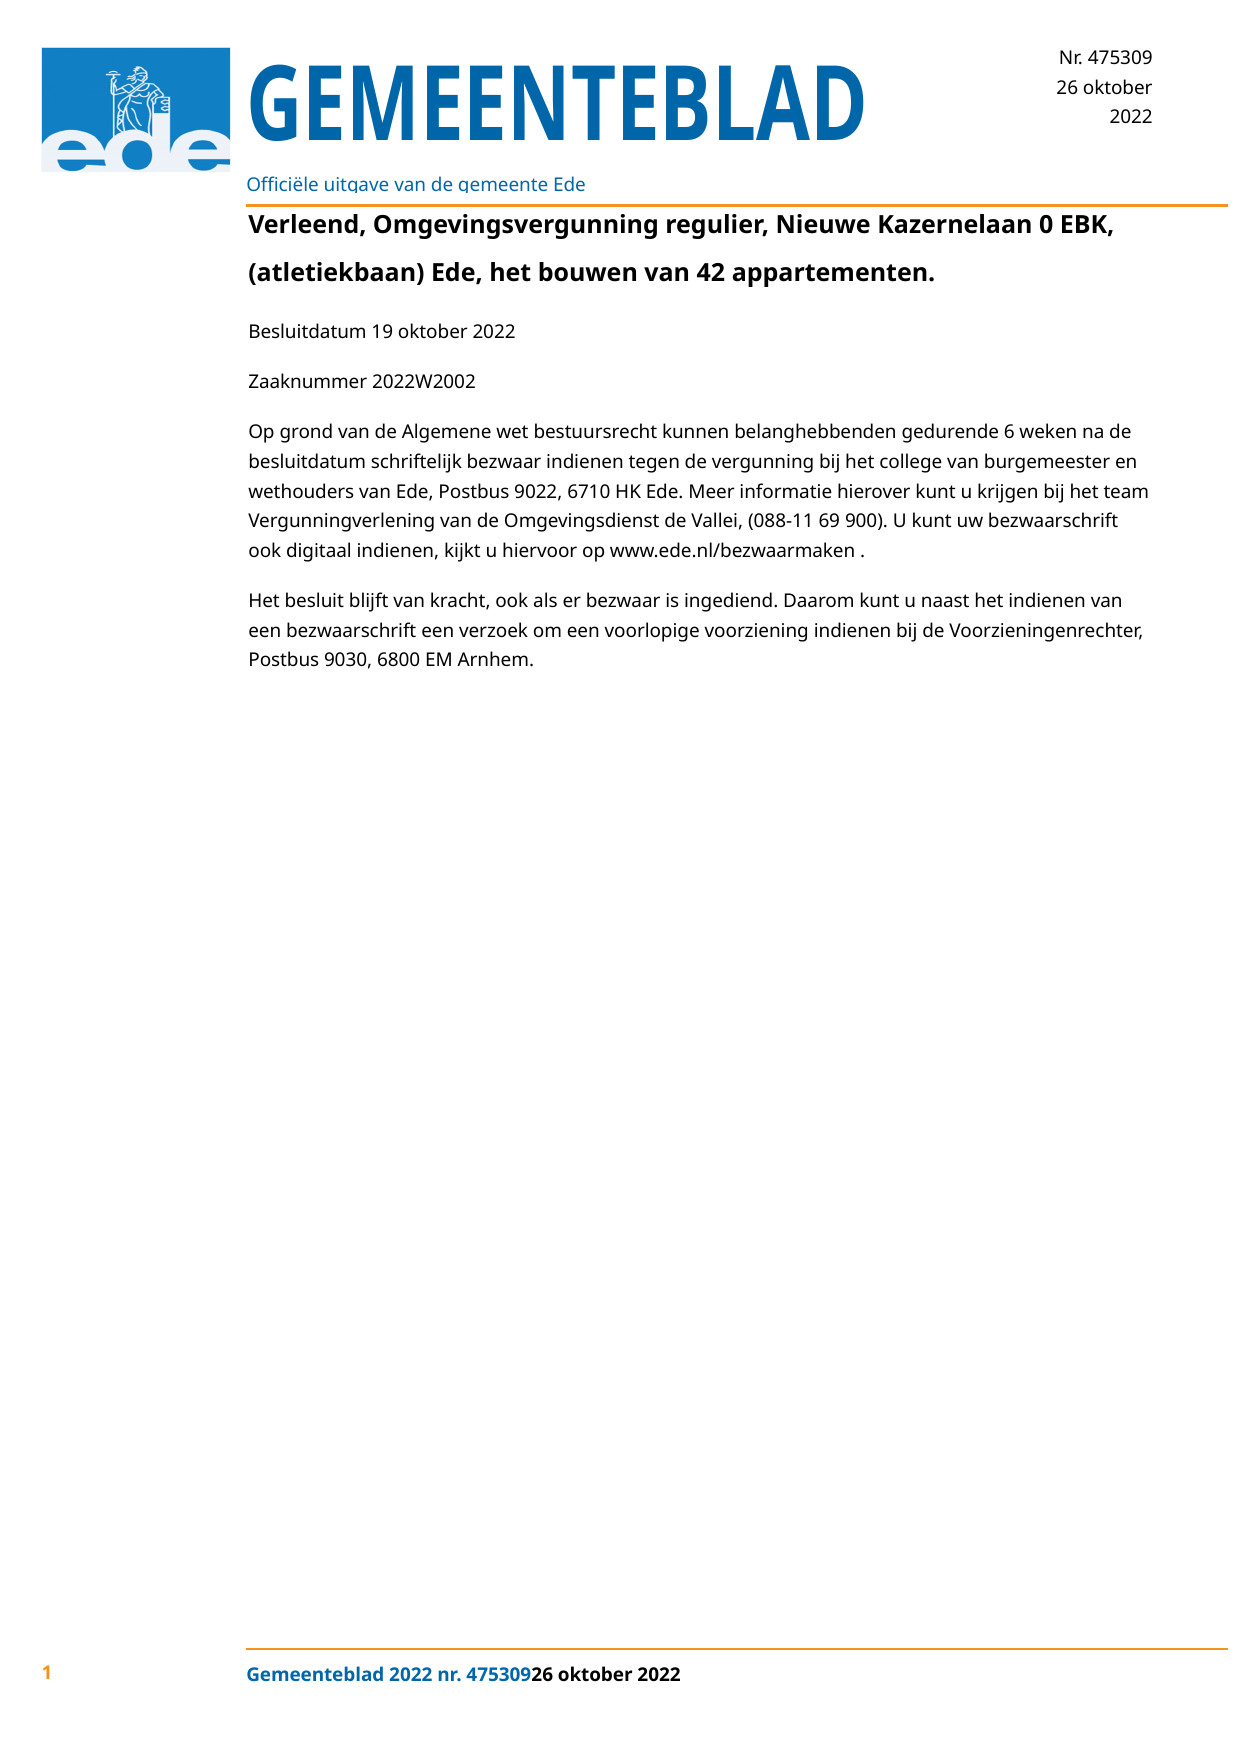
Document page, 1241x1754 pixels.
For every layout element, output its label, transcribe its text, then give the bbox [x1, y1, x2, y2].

text Op grond van de Algemene wet bestuursrecht kunnen belanghebbenden gedurende 6 weken na de besluitdatum schriftelijk bezwaar indienen tegen de vergunning bij het college van burgemeester en wethouders van Ede, Postbus 9022, 6710 HK Ede. Meer informatie hierover kunt u krijgen bij het team Vergunningverlening van de Omgevingsdienst de Vallei, (088-11 69 900). U kunt uw bezwaarschrift ook digitaal indienen, kijkt u hiervoor op www.ede.nl/bezwaarmaken . [248, 419, 1152, 563]
text Zaaknummer 2022W2002 [248, 368, 1152, 394]
text Verleend, Omgevingsvergunning regulier, Nieuwe Kazernelaan 0 EBK, (atletiekbaan) Ede, het bouwen van 42 appartementen. [248, 207, 1152, 288]
picture [41, 47, 231, 172]
text Besluitdatum 19 oktober 2022 [248, 318, 1152, 344]
text Het besluit blijft van kracht, ook als er bezwaar is ingediend. Daarom kunt u naast het indienen van een bezwaarschrift een verzoek om een voorlopige voorziening indienen bij de Voorzieningenrechter, Postbus 9030, 6800 EM Arnhem. [248, 587, 1152, 672]
